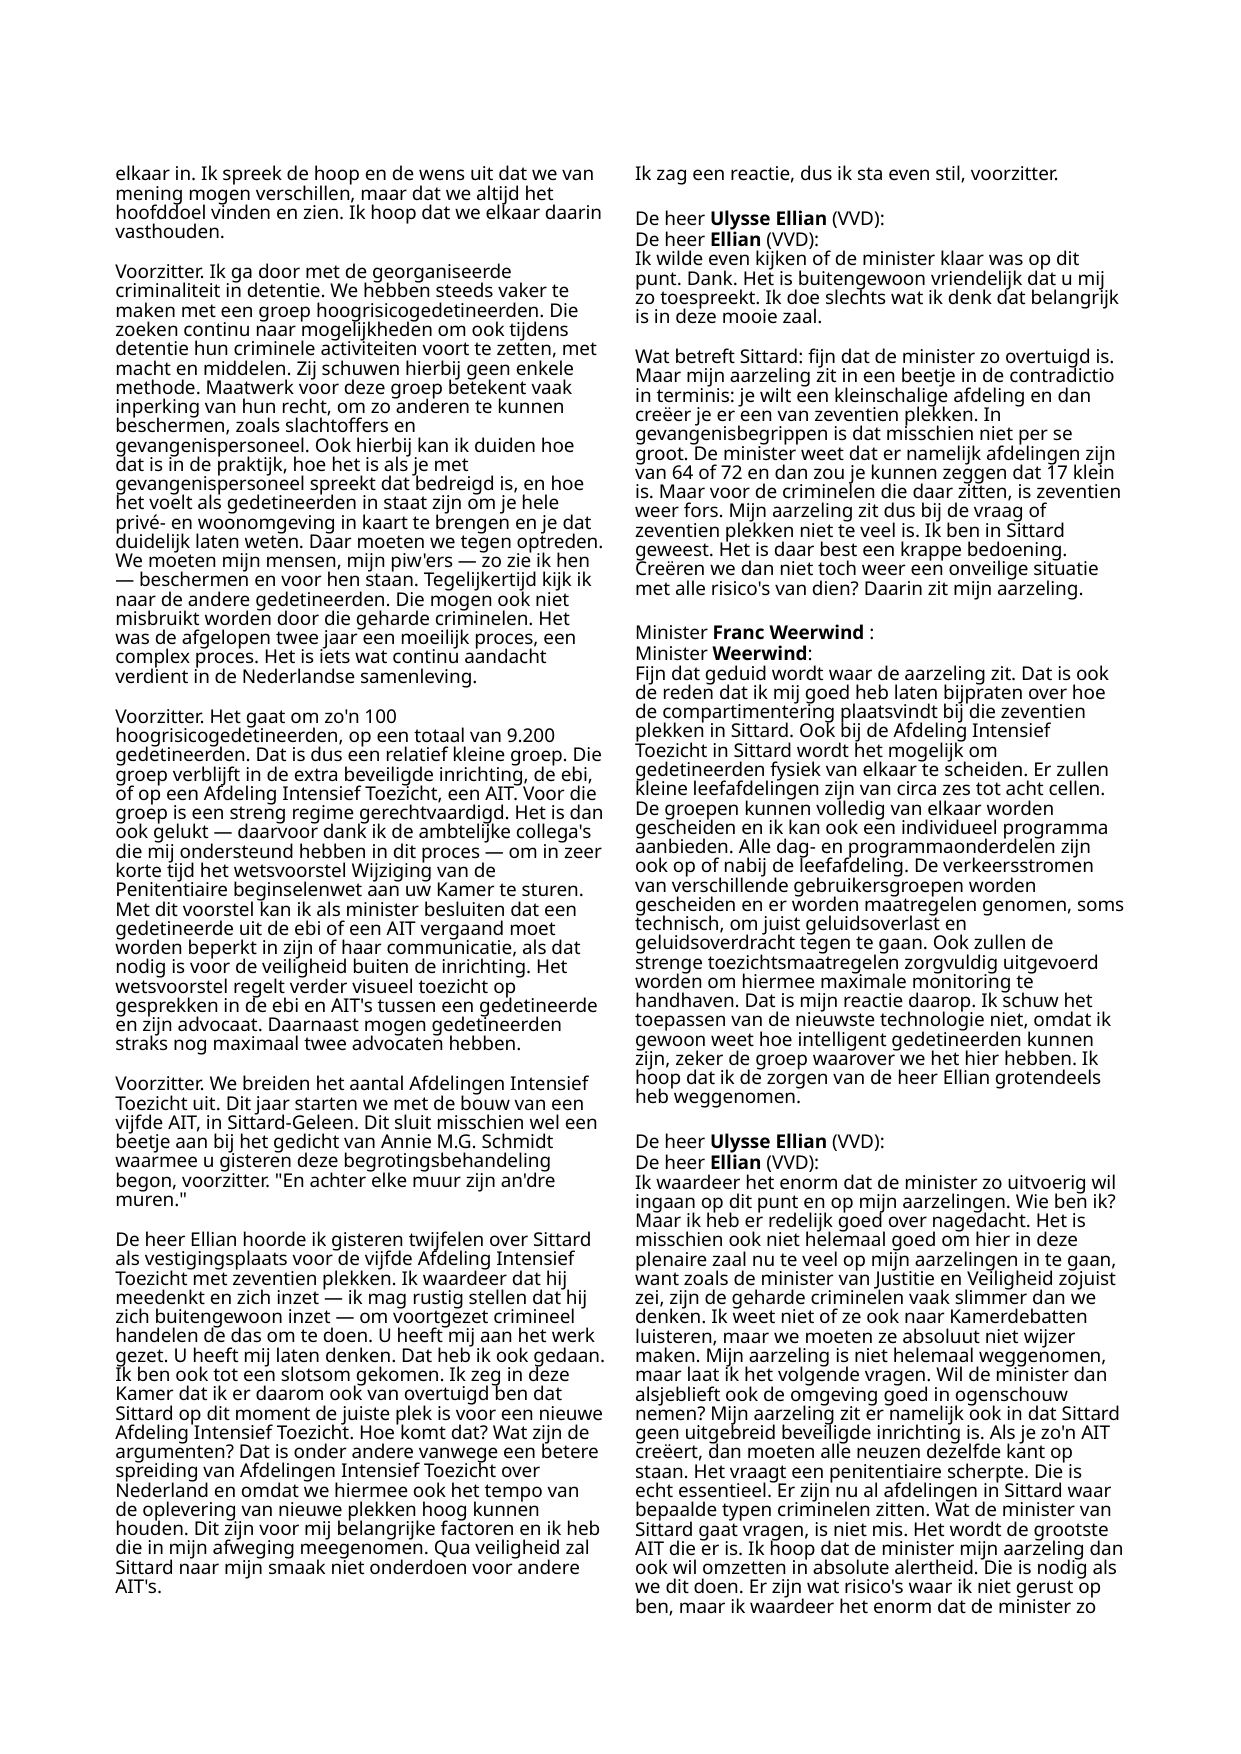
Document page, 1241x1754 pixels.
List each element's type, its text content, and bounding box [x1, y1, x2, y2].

text De heer Ulysse Ellian (VVD): [635, 1129, 1125, 1154]
text Ik zag een reactie, dus ik sta even stil, voorzitter. [635, 165, 1125, 184]
text Ik waardeer het enorm dat de minister zo uitvoerig wil ingaan op dit punt en op mijn aarzelingen. Wie ben ik? Maar ik heb er redelijk goed over nagedacht. Het is misschien ook niet helemaal goed om hier in deze plenaire zaal nu te veel op mijn aarzelingen in te gaan, want zoals de minister van Justitie en Veiligheid zojuist zei, zijn de geharde criminelen vaak slimmer dan we denken. Ik weet niet of ze ook naar Kamerdebatten luisteren, maar we moeten ze absoluut niet wijzer maken. Mijn aarzeling is niet helemaal weggenomen, maar laat ik het volgende vragen. Wil de minister dan alsjeblieft ook de omgeving goed in ogenschouw nemen? Mijn aarzeling zit er namelijk ook in dat Sittard geen uitgebreid beveiligde inrichting is. Als je zo'n AIT creëert, dan moeten alle neuzen dezelfde kant op staan. Het vraagt een penitentiaire scherpte. Die is echt essentieel. Er zijn nu al afdelingen in Sittard waar bepaalde typen criminelen zitten. Wat de minister van Sittard gaat vragen, is niet mis. Het wordt de grootste AIT die er is. Ik hoop dat de minister mijn aarzeling dan ook wil omzetten in absolute alertheid. Die is nodig als we dit doen. Er zijn wat risico's waar ik niet gerust op ben, maar ik waardeer het enorm dat de minister zo [635, 1174, 1125, 1617]
text Ik wilde even kijken of de minister klaar was op dit punt. Dank. Het is buitengewoon vriendelijk dat u mij zo toespreekt. Ik doe slechts wat ik denk dat belangrijk is in deze mooie zaal. [635, 250, 1125, 327]
text De heer Ellian (VVD): [635, 231, 1125, 250]
text Voorzitter. Het gaat om zo'n 100 hoogrisicogedetineerden, op een totaal van 9.200 gedetineerden. Dat is dus een relatief kleine groep. Die groep verblijft in de extra beveiligde inrichting, de ebi, of op een Afdeling Intensief Toezicht, een AIT. Voor die groep is een streng regime gerechtvaardigd. Het is dan ook gelukt — daarvoor dank ik de ambtelijke collega's die mij ondersteund hebben in dit proces — om in zeer korte tijd het wetsvoorstel Wijziging van de Penitentiaire beginselenwet aan uw Kamer te sturen. Met dit voorstel kan ik als minister besluiten dat een gedetineerde uit de ebi of een AIT vergaand moet worden beperkt in zijn of haar communicatie, als dat nodig is voor de veiligheid buiten de inrichting. Het wetsvoorstel regelt verder visueel toezicht op gesprekken in de ebi en AIT's tussen een gedetineerde en zijn advocaat. Daarnaast mogen gedetineerden straks nog maximaal twee advocaten hebben. [115, 708, 605, 1055]
text Minister Weerwind: [635, 645, 1125, 664]
text Minister Franc Weerwind : [635, 619, 1125, 645]
text De heer Ellian (VVD): [635, 1154, 1125, 1174]
text Voorzitter. We breiden het aantal Afdelingen Intensief Toezicht uit. Dit jaar starten we met de bouw van een vijfde AIT, in Sittard-Geleen. Dit sluit misschien wel een beetje aan bij het gedicht van Annie M.G. Schmidt waarmee u gisteren deze begrotingsbehandeling begon, voorzitter. "En achter elke muur zijn an'dre muren." [115, 1075, 605, 1210]
text Fijn dat geduid wordt waar de aarzeling zit. Dat is ook de reden dat ik mij goed heb laten bijpraten over hoe de compartimentering plaatsvindt bij die zeventien plekken in Sittard. Ook bij de Afdeling Intensief Toezicht in Sittard wordt het mogelijk om gedetineerden fysiek van elkaar te scheiden. Er zullen kleine leefafdelingen zijn van circa zes tot acht cellen. De groepen kunnen volledig van elkaar worden gescheiden en ik kan ook een individueel programma aanbieden. Alle dag- en programmaonderdelen zijn ook op of nabij de leefafdeling. De verkeersstromen van verschillende gebruikersgroepen worden gescheiden en er worden maatregelen genomen, soms technisch, om juist geluidsoverlast en geluidsoverdracht tegen te gaan. Ook zullen de strenge toezichtsmaatregelen zorgvuldig uitgevoerd worden om hiermee maximale monitoring te handhaven. Dat is mijn reactie daarop. Ik schuw het toepassen van de nieuwste technologie niet, omdat ik gewoon weet hoe intelligent gedetineerden kunnen zijn, zeker de groep waarover we het hier hebben. Ik hoop dat ik de zorgen van de heer Ellian grotendeels heb weggenomen. [635, 664, 1125, 1108]
text Wat betreft Sittard: fijn dat de minister zo overtuigd is. Maar mijn aarzeling zit in een beetje in de contradictio in terminis: je wilt een kleinschalige afdeling en dan creëer je er een van zeventien plekken. In gevangenisbegrippen is dat misschien niet per se groot. De minister weet dat er namelijk afdelingen zijn van 64 of 72 en dan zou je kunnen zeggen dat 17 klein is. Maar voor de criminelen die daar zitten, is zeventien weer fors. Mijn aarzeling zit dus bij de vraag of zeventien plekken niet te veel is. Ik ben in Sittard geweest. Het is daar best een krappe bedoening. Creëren we dan niet toch weer een onveilige situatie met alle risico's van dien? Daarin zit mijn aarzeling. [635, 348, 1125, 599]
text De heer Ellian hoorde ik gisteren twijfelen over Sittard als vestigingsplaats voor de vijfde Afdeling Intensief Toezicht met zeventien plekken. Ik waardeer dat hij meedenkt en zich inzet — ik mag rustig stellen dat hij zich buitengewoon inzet — om voortgezet crimineel handelen de das om te doen. U heeft mij aan het werk gezet. U heeft mij laten denken. Dat heb ik ook gedaan. Ik ben ook tot een slotsom gekomen. Ik zeg in deze Kamer dat ik er daarom ook van overtuigd ben dat Sittard op dit moment de juiste plek is voor een nieuwe Afdeling Intensief Toezicht. Hoe komt dat? Wat zijn de argumenten? Dat is onder andere vanwege een betere spreiding van Afdelingen Intensief Toezicht over Nederland en omdat we hiermee ook het tempo van de oplevering van nieuwe plekken hoog kunnen houden. Dit zijn voor mij belangrijke factoren en ik heb die in mijn afweging meegenomen. Qua veiligheid zal Sittard naar mijn smaak niet onderdoen voor andere AIT's. [115, 1231, 605, 1597]
text De heer Ulysse Ellian (VVD): [635, 205, 1125, 231]
text Voorzitter. Ik ga door met de georganiseerde criminaliteit in detentie. We hebben steeds vaker te maken met een groep hoogrisicogedetineerden. Die zoeken continu naar mogelijkheden om ook tijdens detentie hun criminele activiteiten voort te zetten, met macht en middelen. Zij schuwen hierbij geen enkele methode. Maatwerk voor deze groep betekent vaak inperking van hun recht, om zo anderen te kunnen beschermen, zoals slachtoffers en gevangenispersoneel. Ook hierbij kan ik duiden hoe dat is in de praktijk, hoe het is als je met gevangenispersoneel spreekt dat bedreigd is, en hoe het voelt als gedetineerden in staat zijn om je hele privé- en woonomgeving in kaart te brengen en je dat duidelijk laten weten. Daar moeten we tegen optreden. We moeten mijn mensen, mijn piw'ers — zo zie ik hen — beschermen en voor hen staan. Tegelijkertijd kijk ik naar de andere gedetineerden. Die mogen ook niet misbruikt worden door die geharde criminelen. Het was de afgelopen twee jaar een moeilijk proces, een complex proces. Het is iets wat continu aandacht verdient in de Nederlandse samenleving. [115, 263, 605, 687]
text elkaar in. Ik spreek de hoop en de wens uit dat we van mening mogen verschillen, maar dat we altijd het hoofddoel vinden en zien. Ik hoop dat we elkaar daarin vasthouden. [115, 165, 605, 242]
